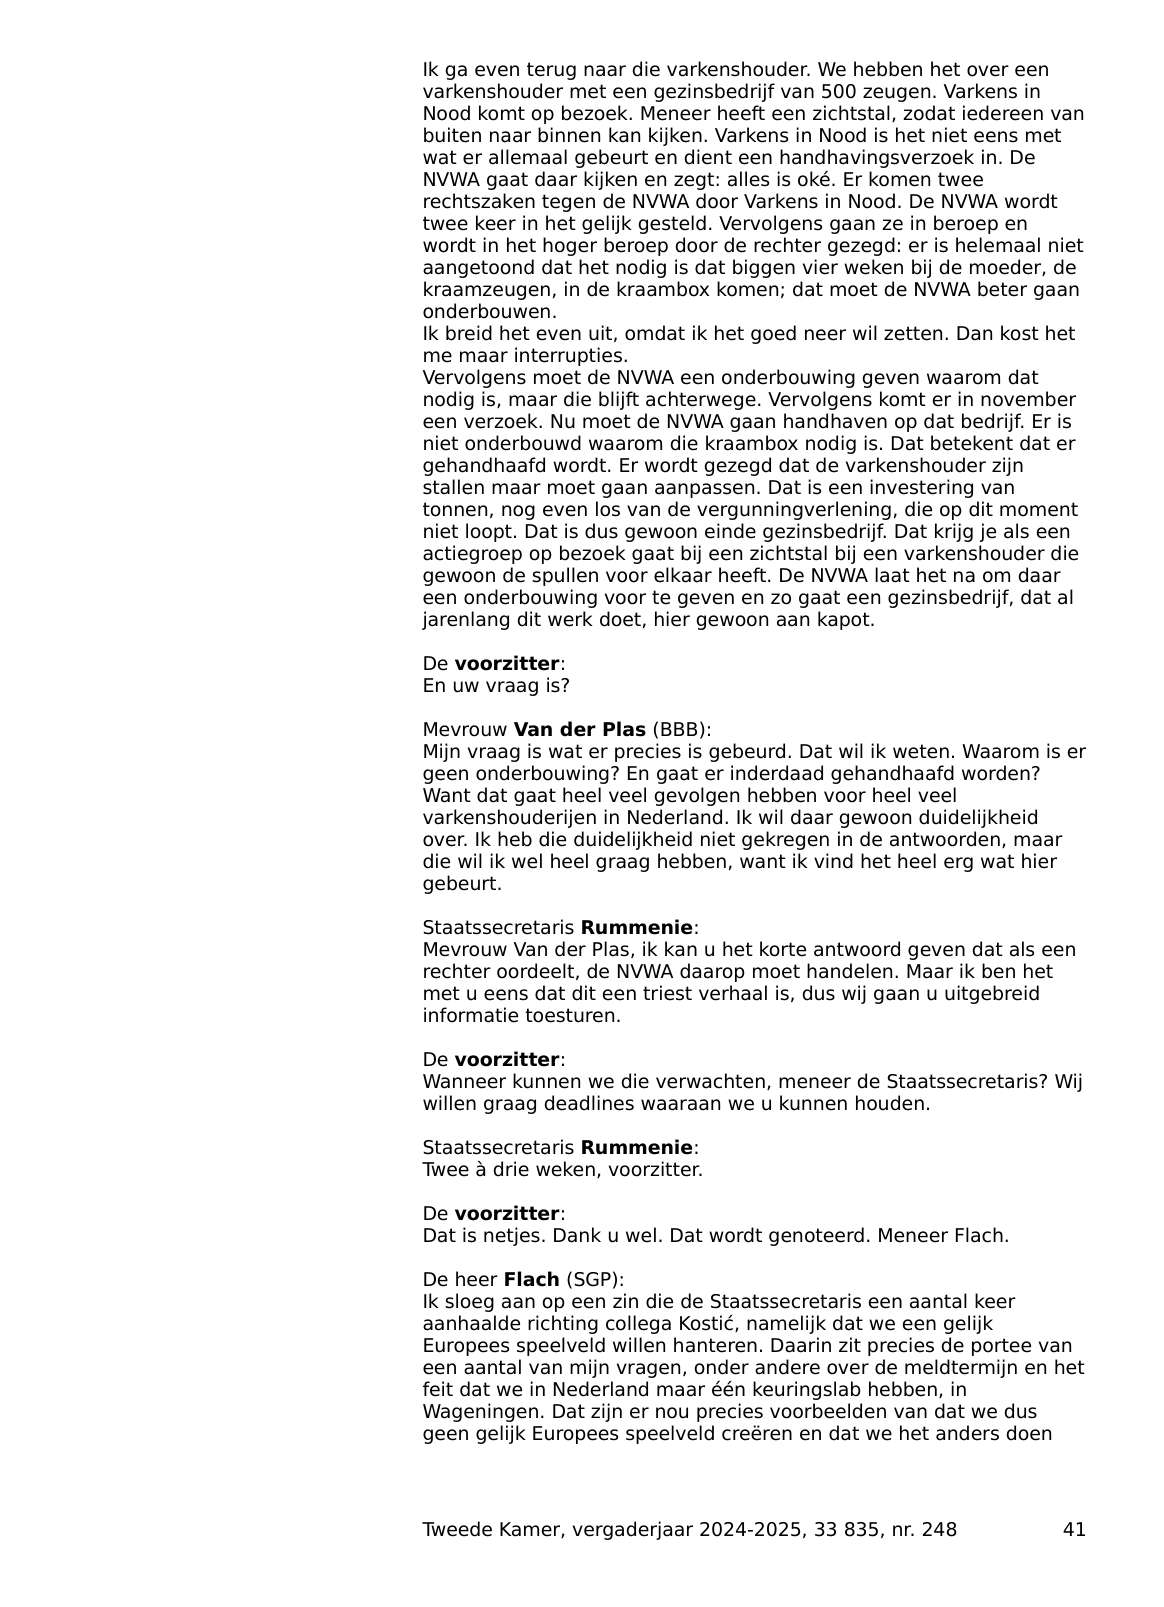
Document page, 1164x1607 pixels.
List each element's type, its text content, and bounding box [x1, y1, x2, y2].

text Dat is netjes. Dank u wel. Dat wordt genoteerd. Meneer Flach. [422, 1225, 1087, 1247]
text Staatssecretaris Rummenie: [422, 1137, 1087, 1159]
text De heer Flach (SGP): [422, 1269, 1087, 1291]
text Staatssecretaris Rummenie: [422, 917, 1087, 939]
text Mijn vraag is wat er precies is gebeurd. Dat wil ik weten. Waarom is er geen onderbouwing? En gaat er inderdaad gehandhaafd worden? Want dat gaat heel veel gevolgen hebben voor heel veel varkenshouderijen in Nederland. Ik wil daar gewoon duidelijkheid over. Ik heb die duidelijkheid niet gekregen in de antwoorden, maar die wil ik wel heel graag hebben, want ik vind het heel erg wat hier gebeurt. [422, 741, 1087, 895]
text Mevrouw Van der Plas, ik kan u het korte antwoord geven dat als een rechter oordeelt, de NVWA daarop moet handelen. Maar ik ben het met u eens dat dit een triest verhaal is, dus wij gaan u uitgebreid informatie toesturen. [422, 939, 1087, 1027]
text Ik sloeg aan op een zin die de Staatssecretaris een aantal keer aanhaalde richting collega Kostić, namelijk dat we een gelijk Europees speelveld willen hanteren. Daarin zit precies de portee van een aantal van mijn vragen, onder andere over de meldtermijn en het feit dat we in Nederland maar één keuringslab hebben, in Wageningen. Dat zijn er nou precies voorbeelden van dat we dus geen gelijk Europees speelveld creëren en dat we het anders doen [422, 1291, 1087, 1445]
text De voorzitter: [422, 1203, 1087, 1225]
text Mevrouw Van der Plas (BBB): [422, 719, 1087, 741]
text En uw vraag is? [422, 675, 1087, 697]
text Vervolgens moet de NVWA een onderbouwing geven waarom dat nodig is, maar die blijft achterwege. Vervolgens komt er in november een verzoek. Nu moet de NVWA gaan handhaven op dat bedrijf. Er is niet onderbouwd waarom die kraambox nodig is. Dat betekent dat er gehandhaafd wordt. Er wordt gezegd dat de varkenshouder zijn stallen maar moet gaan aanpassen. Dat is een investering van tonnen, nog even los van de vergunningverlening, die op dit moment niet loopt. Dat is dus gewoon einde gezinsbedrijf. Dat krijg je als een actiegroep op bezoek gaat bij een zichtstal bij een varkenshouder die gewoon de spullen voor elkaar heeft. De NVWA laat het na om daar een onderbouwing voor te geven en zo gaat een gezinsbedrijf, dat al jarenlang dit werk doet, hier gewoon aan kapot. [422, 367, 1087, 631]
text Wanneer kunnen we die verwachten, meneer de Staatssecretaris? Wij willen graag deadlines waaraan we u kunnen houden. [422, 1071, 1087, 1115]
text Twee à drie weken, voorzitter. [422, 1159, 1087, 1181]
text Ik ga even terug naar die varkenshouder. We hebben het over een varkenshouder met een gezinsbedrijf van 500 zeugen. Varkens in Nood komt op bezoek. Meneer heeft een zichtstal, zodat iedereen van buiten naar binnen kan kijken. Varkens in Nood is het niet eens met wat er allemaal gebeurt en dient een handhavingsverzoek in. De NVWA gaat daar kijken en zegt: alles is oké. Er komen twee rechtszaken tegen de NVWA door Varkens in Nood. De NVWA wordt twee keer in het gelijk gesteld. Vervolgens gaan ze in beroep en wordt in het hoger beroep door de rechter gezegd: er is helemaal niet aangetoond dat het nodig is dat biggen vier weken bij de moeder, de kraamzeugen, in de kraambox komen; dat moet de NVWA beter gaan onderbouwen. [422, 59, 1087, 323]
text De voorzitter: [422, 1049, 1087, 1071]
text Ik breid het even uit, omdat ik het goed neer wil zetten. Dan kost het me maar interrupties. [422, 323, 1087, 367]
text De voorzitter: [422, 653, 1087, 675]
